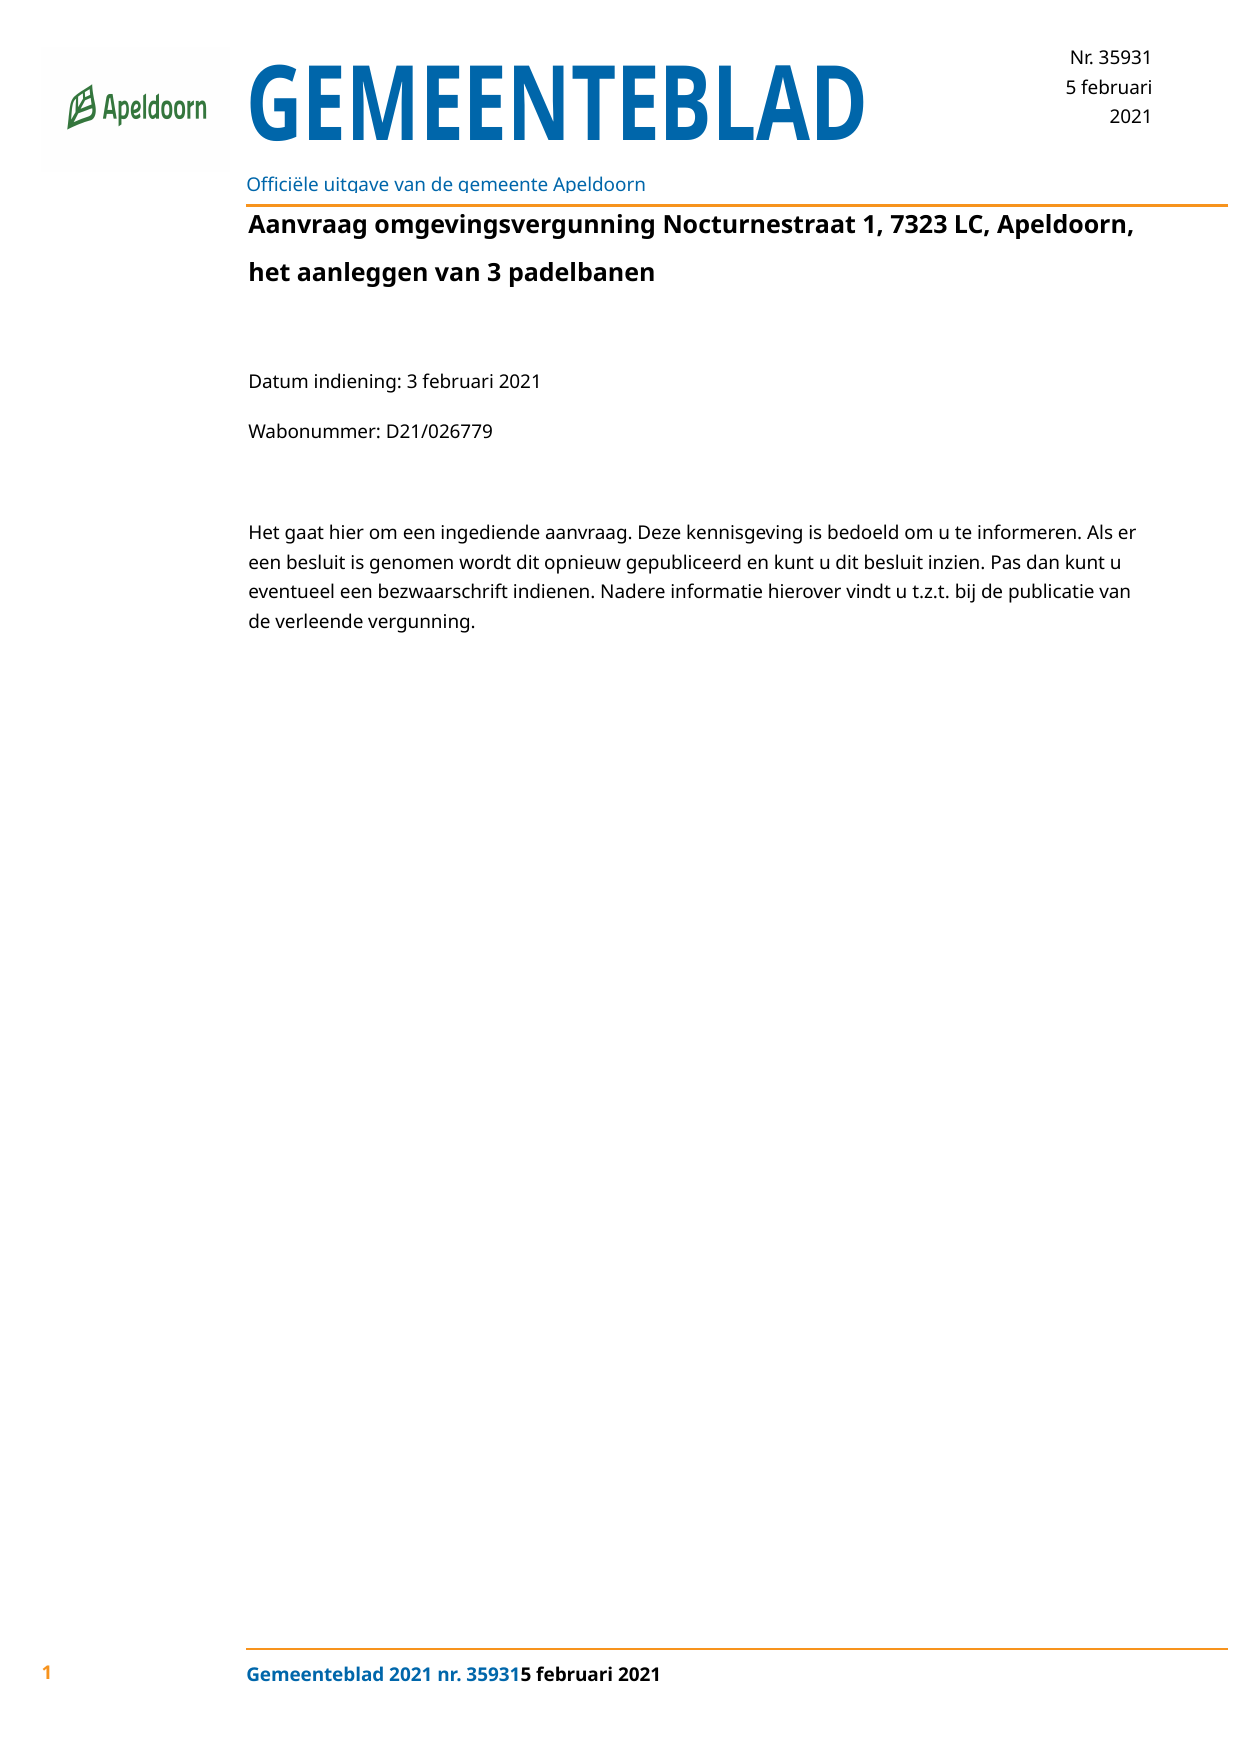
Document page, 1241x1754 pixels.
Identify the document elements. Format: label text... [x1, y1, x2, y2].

picture [41, 47, 231, 172]
text Datum indiening: 3 februari 2021 [248, 368, 1152, 394]
text Aanvraag omgevingsvergunning Nocturnestraat 1, 7323 LC, Apeldoorn, het aanleggen van 3 padelbanen [248, 207, 1152, 288]
text Het gaat hier om een ingediende aanvraag. Deze kennisgeving is bedoeld om u te informeren. Als er een besluit is genomen wordt dit opnieuw gepubliceerd en kunt u dit besluit inzien. Pas dan kunt u eventueel een bezwaarschrift indienen. Nadere informatie hierover vindt u t.z.t. bij de publicatie van de verleende vergunning. [248, 519, 1152, 634]
text Wabonummer: D21/026779 [248, 419, 1152, 444]
